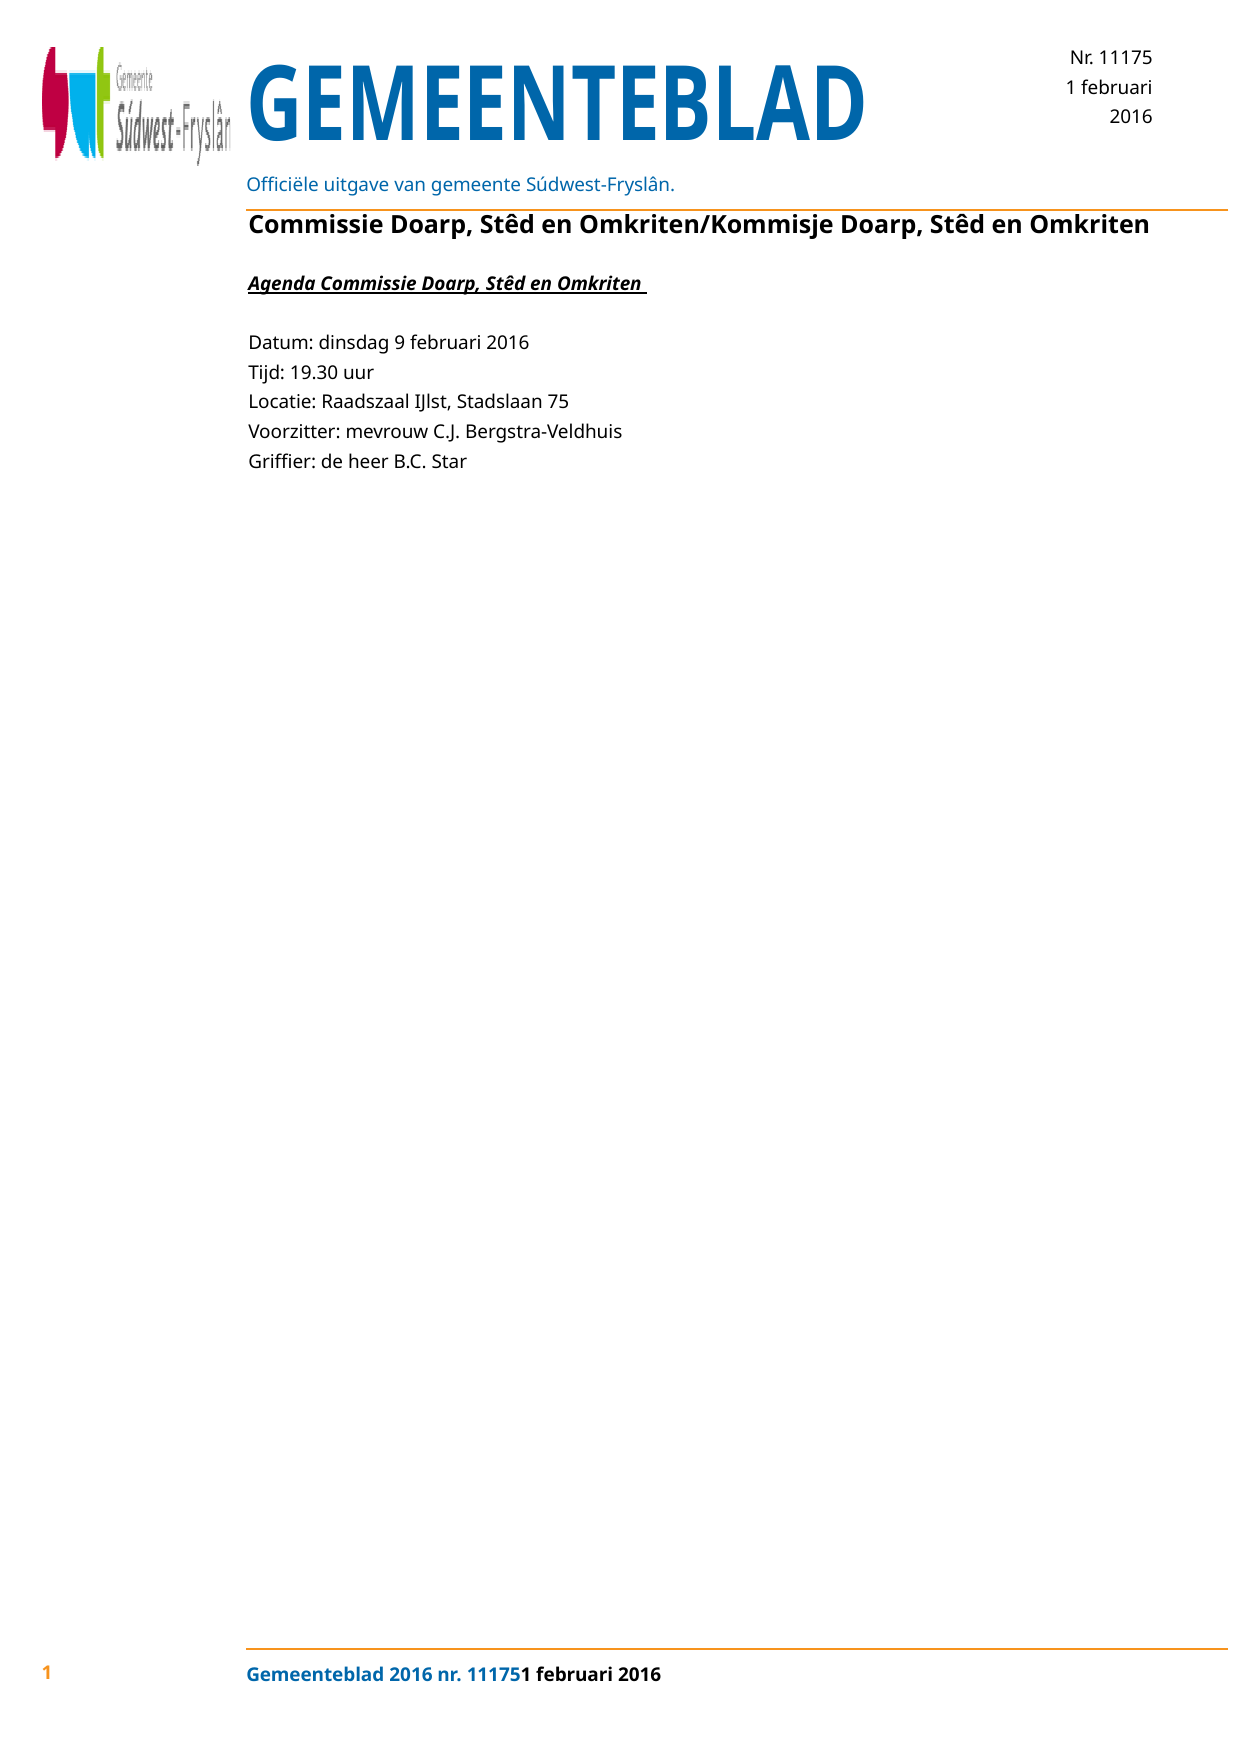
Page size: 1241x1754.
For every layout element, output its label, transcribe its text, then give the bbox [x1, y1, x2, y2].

text Commissie Doarp, Stêd en Omkriten/Kommisje Doarp, Stêd en Omkriten [248, 211, 1152, 241]
text Locatie: Raadszaal IJlst, Stadslaan 75 [248, 389, 1152, 414]
text Agenda Commissie Doarp, Stêd en Omkriten [248, 270, 1152, 296]
text Datum: dinsdag 9 februari 2016 [248, 329, 1152, 355]
text Voorzitter: mevrouw C.J. Bergstra-Veldhuis [248, 418, 1152, 444]
text Tijd: 19.30 uur [248, 359, 1152, 385]
text Griffier: de heer B.C. Star [248, 448, 1152, 473]
picture [41, 47, 231, 172]
